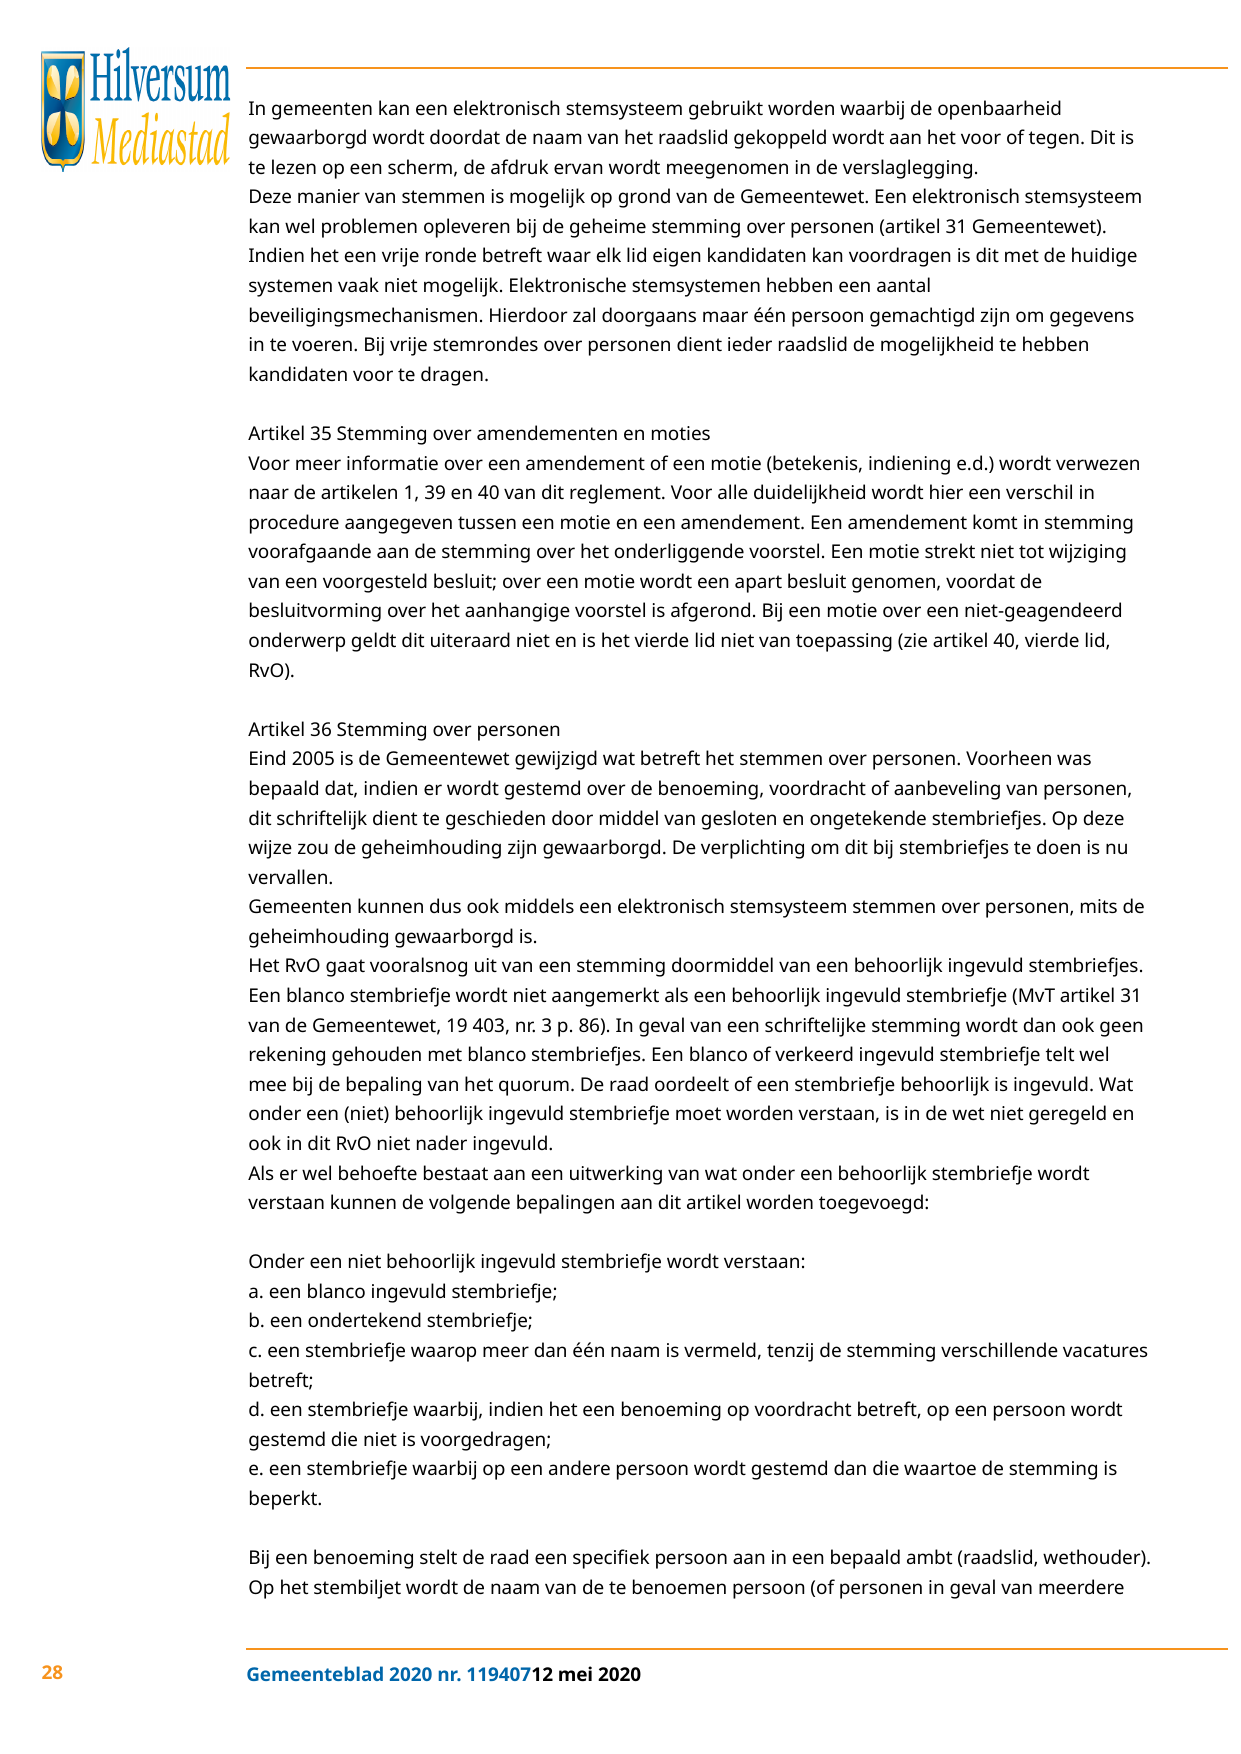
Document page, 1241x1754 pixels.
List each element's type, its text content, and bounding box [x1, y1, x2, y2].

text d. een stembriefje waarbij, indien het een benoeming op voordracht betreft, op een persoon wordt gestemd die niet is voorgedragen; [248, 1396, 1152, 1452]
text Het RvO gaat vooralsnog uit van een stemming doormiddel van een behoorlijk ingevuld stembriefjes. Een blanco stembriefje wordt niet aangemerkt als een behoorlijk ingevuld stembriefje (MvT artikel 31 van de Gemeentewet, 19 403, nr. 3 p. 86). In geval van een schriftelijke stemming wordt dan ook geen rekening gehouden met blanco stembriefjes. Een blanco of verkeerd ingevuld stembriefje telt wel mee bij de bepaling van het quorum. De raad oordeelt of een stembriefje behoorlijk is ingevuld. Wat onder een (niet) behoorlijk ingevuld stembriefje moet worden verstaan, is in de wet niet geregeld en ook in dit RvO niet nader ingevuld. [248, 953, 1152, 1156]
text Bij een benoeming stelt de raad een specifiek persoon aan in een bepaald ambt (raadslid, wethouder). Op het stembiljet wordt de naam van de te benoemen persoon (of personen in geval van meerdere [248, 1544, 1152, 1600]
text In gemeenten kan een elektronisch stemsysteem gebruikt worden waarbij de openbaarheid gewaarborgd wordt doordat de naam van het raadslid gekoppeld wordt aan het voor of tegen. Dit is te lezen op een scherm, de afdruk ervan wordt meegenomen in de verslaglegging. [248, 95, 1152, 180]
text Als er wel behoefte bestaat aan een uitwerking van wat onder een behoorlijk stembriefje wordt verstaan kunnen de volgende bepalingen aan dit artikel worden toegevoegd: [248, 1160, 1152, 1215]
picture [41, 47, 231, 172]
text Artikel 35 Stemming over amendementen en moties [248, 420, 1152, 446]
text Eind 2005 is de Gemeentewet gewijzigd wat betreft het stemmen over personen. Voorheen was bepaald dat, indien er wordt gestemd over de benoeming, voordracht of aanbeveling van personen, dit schriftelijk dient te geschieden door middel van gesloten en ongetekende stembriefjes. Op deze wijze zou de geheimhouding zijn gewaarborgd. De verplichting om dit bij stembriefjes te doen is nu vervallen. [248, 746, 1152, 890]
text Voor meer informatie over een amendement of een motie (betekenis, indiening e.d.) wordt verwezen naar de artikelen 1, 39 en 40 van dit reglement. Voor alle duidelijkheid wordt hier een verschil in procedure aangegeven tussen een motie en een amendement. Een amendement komt in stemming voorafgaande aan de stemming over het onderliggende voorstel. Een motie strekt niet tot wijziging van een voorgesteld besluit; over een motie wordt een apart besluit genomen, voordat de besluitvorming over het aanhangige voorstel is afgerond. Bij een motie over een niet-geagendeerd onderwerp geldt dit uiteraard niet en is het vierde lid niet van toepassing (zie artikel 40, vierde lid, RvO). [248, 450, 1152, 683]
text Deze manier van stemmen is mogelijk op grond van de Gemeentewet. Een elektronisch stemsysteem kan wel problemen opleveren bij de geheime stemming over personen (artikel 31 Gemeentewet). Indien het een vrije ronde betreft waar elk lid eigen kandidaten kan voordragen is dit met de huidige systemen vaak niet mogelijk. Elektronische stemsystemen hebben een aantal beveiligingsmechanismen. Hierdoor zal doorgaans maar één persoon gemachtigd zijn om gegevens in te voeren. Bij vrije stemrondes over personen dient ieder raadslid de mogelijkheid te hebben kandidaten voor te dragen. [248, 183, 1152, 387]
text a. een blanco ingevuld stembriefje; [248, 1278, 1152, 1304]
text e. een stembriefje waarbij op een andere persoon wordt gestemd dan die waartoe de stemming is beperkt. [248, 1456, 1152, 1511]
text b. een ondertekend stembriefje; [248, 1308, 1152, 1333]
text Onder een niet behoorlijk ingevuld stembriefje wordt verstaan: [248, 1248, 1152, 1274]
text c. een stembriefje waarop meer dan één naam is vermeld, tenzij de stemming verschillende vacatures betreft; [248, 1337, 1152, 1393]
text Gemeenten kunnen dus ook middels een elektronisch stemsysteem stemmen over personen, mits de geheimhouding gewaarborgd is. [248, 893, 1152, 949]
text Artikel 36 Stemming over personen [248, 716, 1152, 742]
